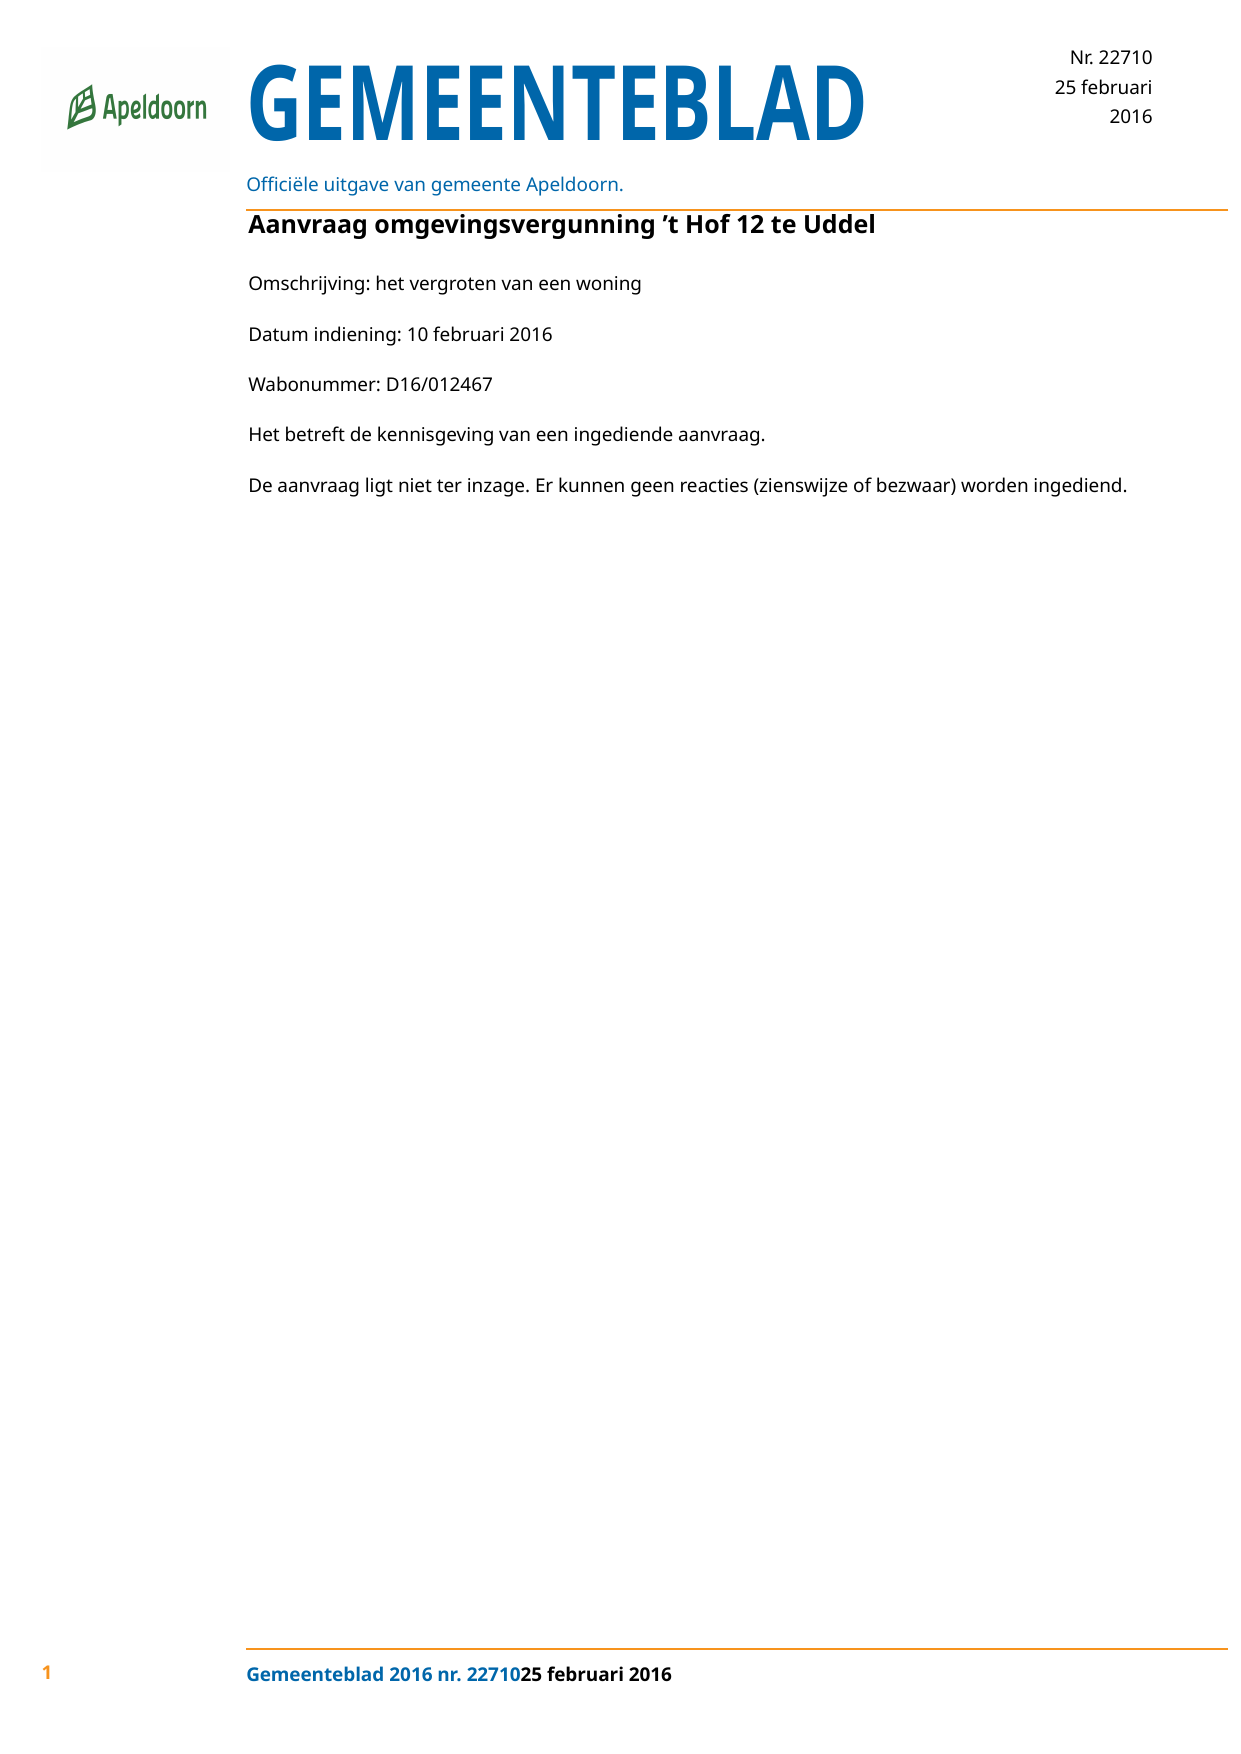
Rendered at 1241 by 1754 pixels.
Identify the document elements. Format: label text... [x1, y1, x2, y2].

text De aanvraag ligt niet ter inzage. Er kunnen geen reacties (zienswijze of bezwaar) worden ingediend. [248, 472, 1152, 498]
text Het betreft de kennisgeving van een ingediende aanvraag. [248, 422, 1152, 447]
text Aanvraag omgevingsvergunning ’t Hof 12 te Uddel [248, 211, 1152, 241]
text Datum indiening: 10 februari 2016 [248, 321, 1152, 346]
picture [41, 47, 231, 172]
text Omschrijving: het vergroten van een woning [248, 270, 1152, 296]
text Wabonummer: D16/012467 [248, 371, 1152, 397]
